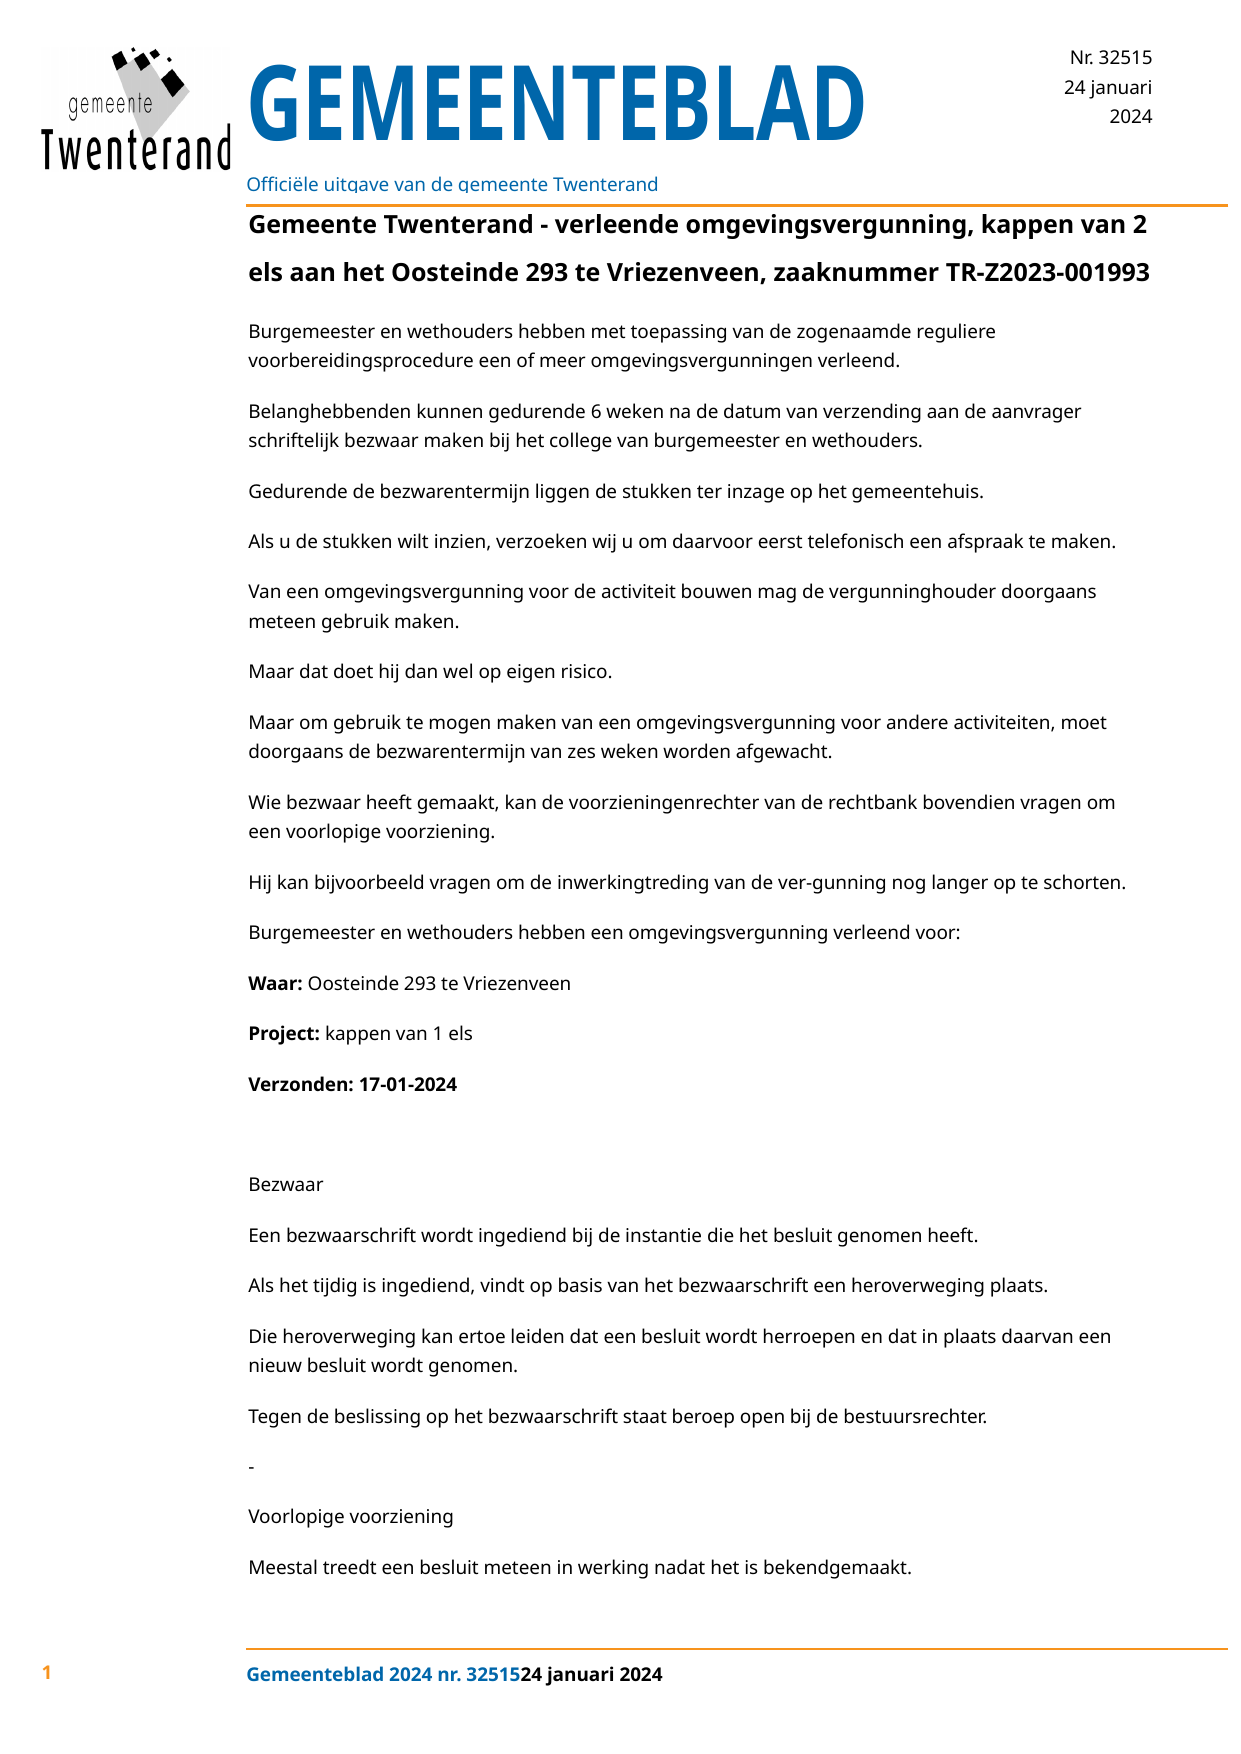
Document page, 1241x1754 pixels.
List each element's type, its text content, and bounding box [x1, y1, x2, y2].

text Die heroverweging kan ertoe leiden dat een besluit wordt herroepen en dat in plaats daarvan een nieuw besluit wordt genomen. [248, 1323, 1152, 1378]
text Tegen de beslissing op het bezwaarschrift staat beroep open bij de bestuursrechter. [248, 1403, 1152, 1429]
text Van een omgevingsvergunning voor de activiteit bouwen mag de vergunninghouder doorgaans meteen gebruik maken. [248, 579, 1152, 634]
text Een bezwaarschrift wordt ingediend bij de instantie die het besluit genomen heeft. [248, 1222, 1152, 1248]
text Wie bezwaar heeft gemaakt, kan de voorzieningenrechter van de rechtbank bovendien vragen om een voorlopige voorziening. [248, 789, 1152, 844]
text Bezwaar [248, 1172, 1152, 1197]
text Gemeente Twenterand - verleende omgevingsvergunning, kappen van 2 els aan het Oosteinde 293 te Vriezenveen, zaaknummer TR-Z2023-001993 [248, 207, 1152, 288]
text Als u de stukken wilt inzien, verzoeken wij u om daarvoor eerst telefonisch een afspraak te maken. [248, 528, 1152, 554]
text Burgemeester en wethouders hebben een omgevingsvergunning verleend voor: [248, 919, 1152, 945]
text Maar dat doet hij dan wel op eigen risico. [248, 659, 1152, 684]
text - [248, 1453, 1152, 1479]
picture [41, 47, 231, 172]
text Voorlopige voorziening [248, 1504, 1152, 1529]
text Project: kappen van 1 els [248, 1020, 1152, 1046]
text Burgemeester en wethouders hebben met toepassing van de zogenaamde reguliere voorbereidingsprocedure een of meer omgevingsvergunningen verleend. [248, 318, 1152, 373]
text Gedurende de bezwarentermijn liggen de stukken ter inzage op het gemeentehuis. [248, 478, 1152, 504]
text Meestal treedt een besluit meteen in werking nadat het is bekendgemaakt. [248, 1554, 1152, 1580]
text Verzonden: 17-01-2024 [248, 1071, 1152, 1097]
text Waar: Oosteinde 293 te Vriezenveen [248, 970, 1152, 996]
text Belanghebbenden kunnen gedurende 6 weken na de datum van verzending aan de aanvrager schriftelijk bezwaar maken bij het college van burgemeester en wethouders. [248, 398, 1152, 453]
text Maar om gebruik te mogen maken van een omgevingsvergunning voor andere activiteiten, moet doorgaans de bezwarentermijn van zes weken worden afgewacht. [248, 709, 1152, 764]
text Hij kan bijvoorbeeld vragen om de inwerkingtreding van de ver-gunning nog langer op te schorten. [248, 869, 1152, 895]
text Als het tijdig is ingediend, vindt op basis van het bezwaarschrift een heroverweging plaats. [248, 1272, 1152, 1298]
